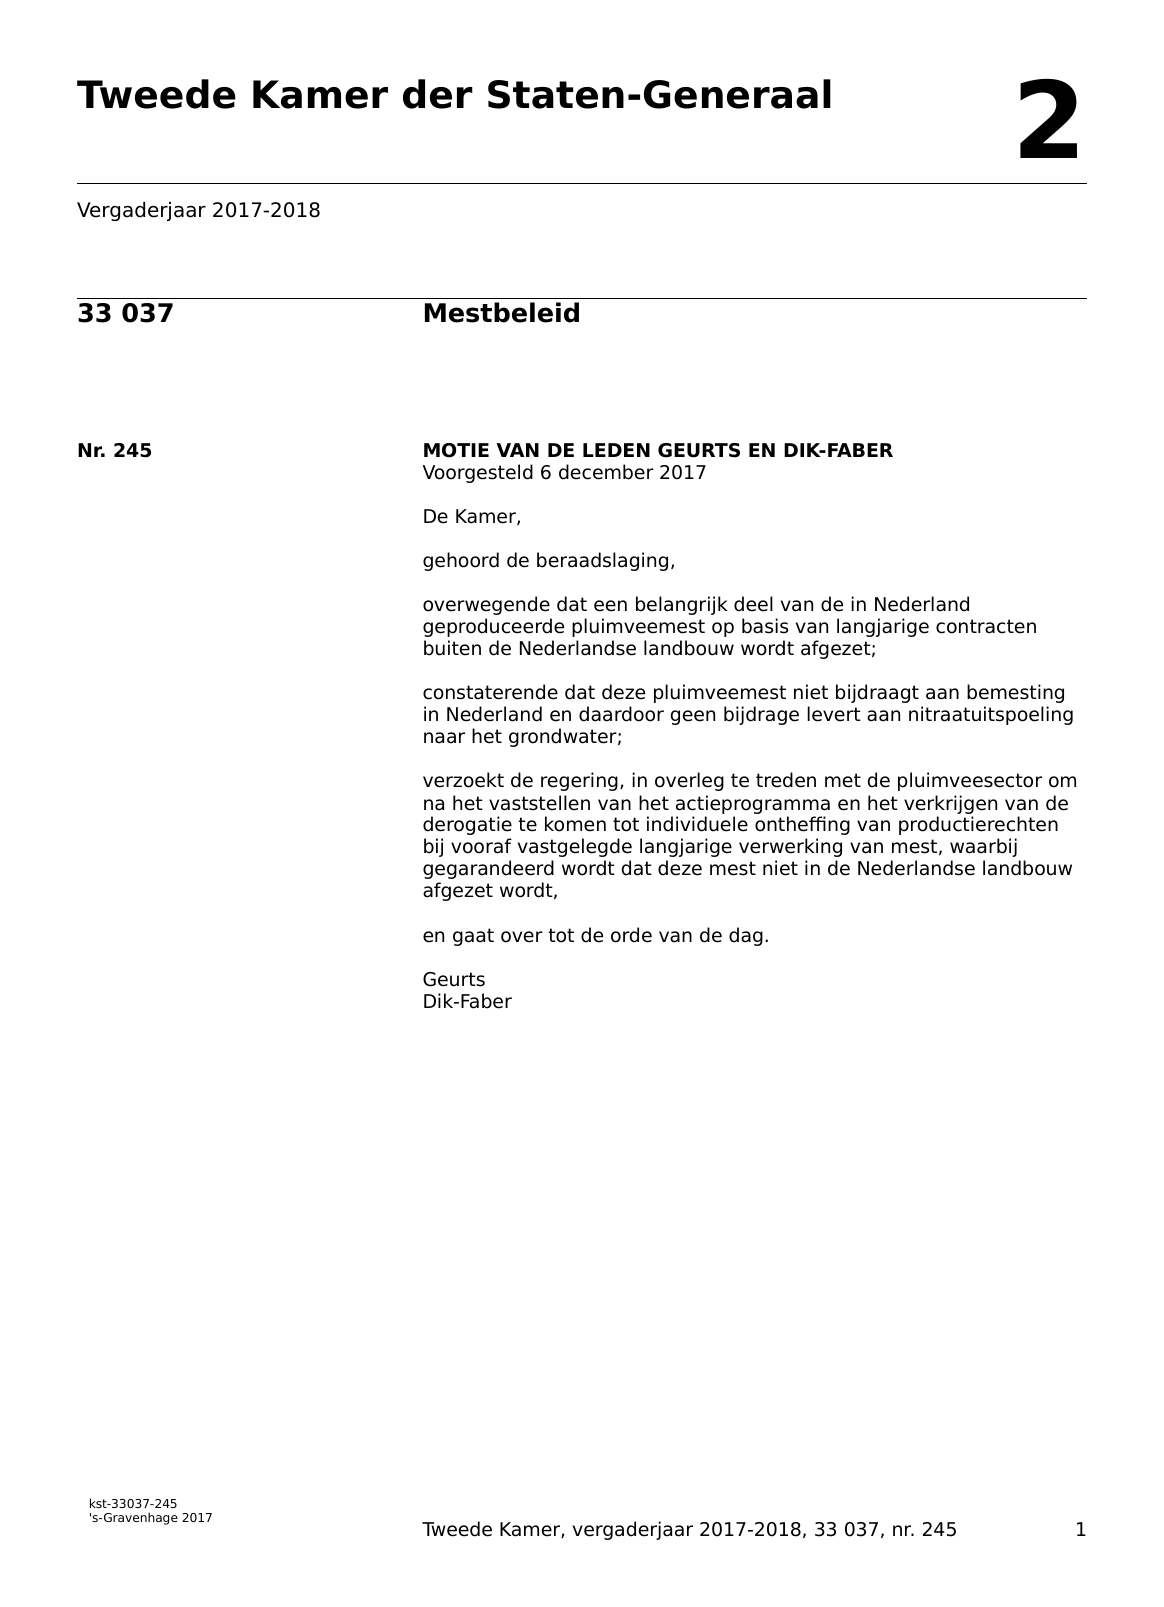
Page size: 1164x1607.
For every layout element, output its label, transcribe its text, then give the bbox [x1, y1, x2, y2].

text overwegende dat een belangrijk deel van de in Nederland geproduceerde pluimveemest op basis van langjarige contracten buiten de Nederlandse landbouw wordt afgezet; [422, 594, 1087, 660]
text kst-33037-245 [88, 1497, 323, 1511]
table_header Tweede Kamer der Staten-Generaal [77, 59, 886, 183]
table_header 2 [886, 59, 1087, 183]
subtitle Nr. 245 MOTIE VAN DE LEDEN GEURTS EN DIK-FABER [77, 440, 1087, 462]
text De Kamer, [422, 506, 1087, 528]
text gehoord de beraadslaging, [422, 550, 1087, 572]
text constaterende dat deze pluimveemest niet bijdraagt aan bemesting in Nederland en daardoor geen bijdrage levert aan nitraatuitspoeling naar het grondwater; [422, 682, 1087, 748]
text Dik-Faber [422, 991, 1087, 1013]
text 's-Gravenhage 2017 [88, 1511, 323, 1525]
text en gaat over tot de orde van de dag. [422, 924, 1087, 946]
text Voorgesteld 6 december 2017 [422, 462, 1087, 484]
table_cell Vergaderjaar 2017-2018 [77, 184, 1087, 298]
subtitle 33 037 Mestbeleid [77, 299, 1087, 329]
text Geurts [422, 969, 1087, 991]
text verzoekt de regering, in overleg te treden met de pluimveesector om na het vaststellen van het actieprogramma en het verkrijgen van de derogatie te komen tot individuele ontheffing van productierechten bij vooraf vastgelegde langjarige verwerking van mest, waarbij gegarandeerd wordt dat deze mest niet in de Nederlandse landbouw afgezet wordt, [422, 770, 1087, 902]
